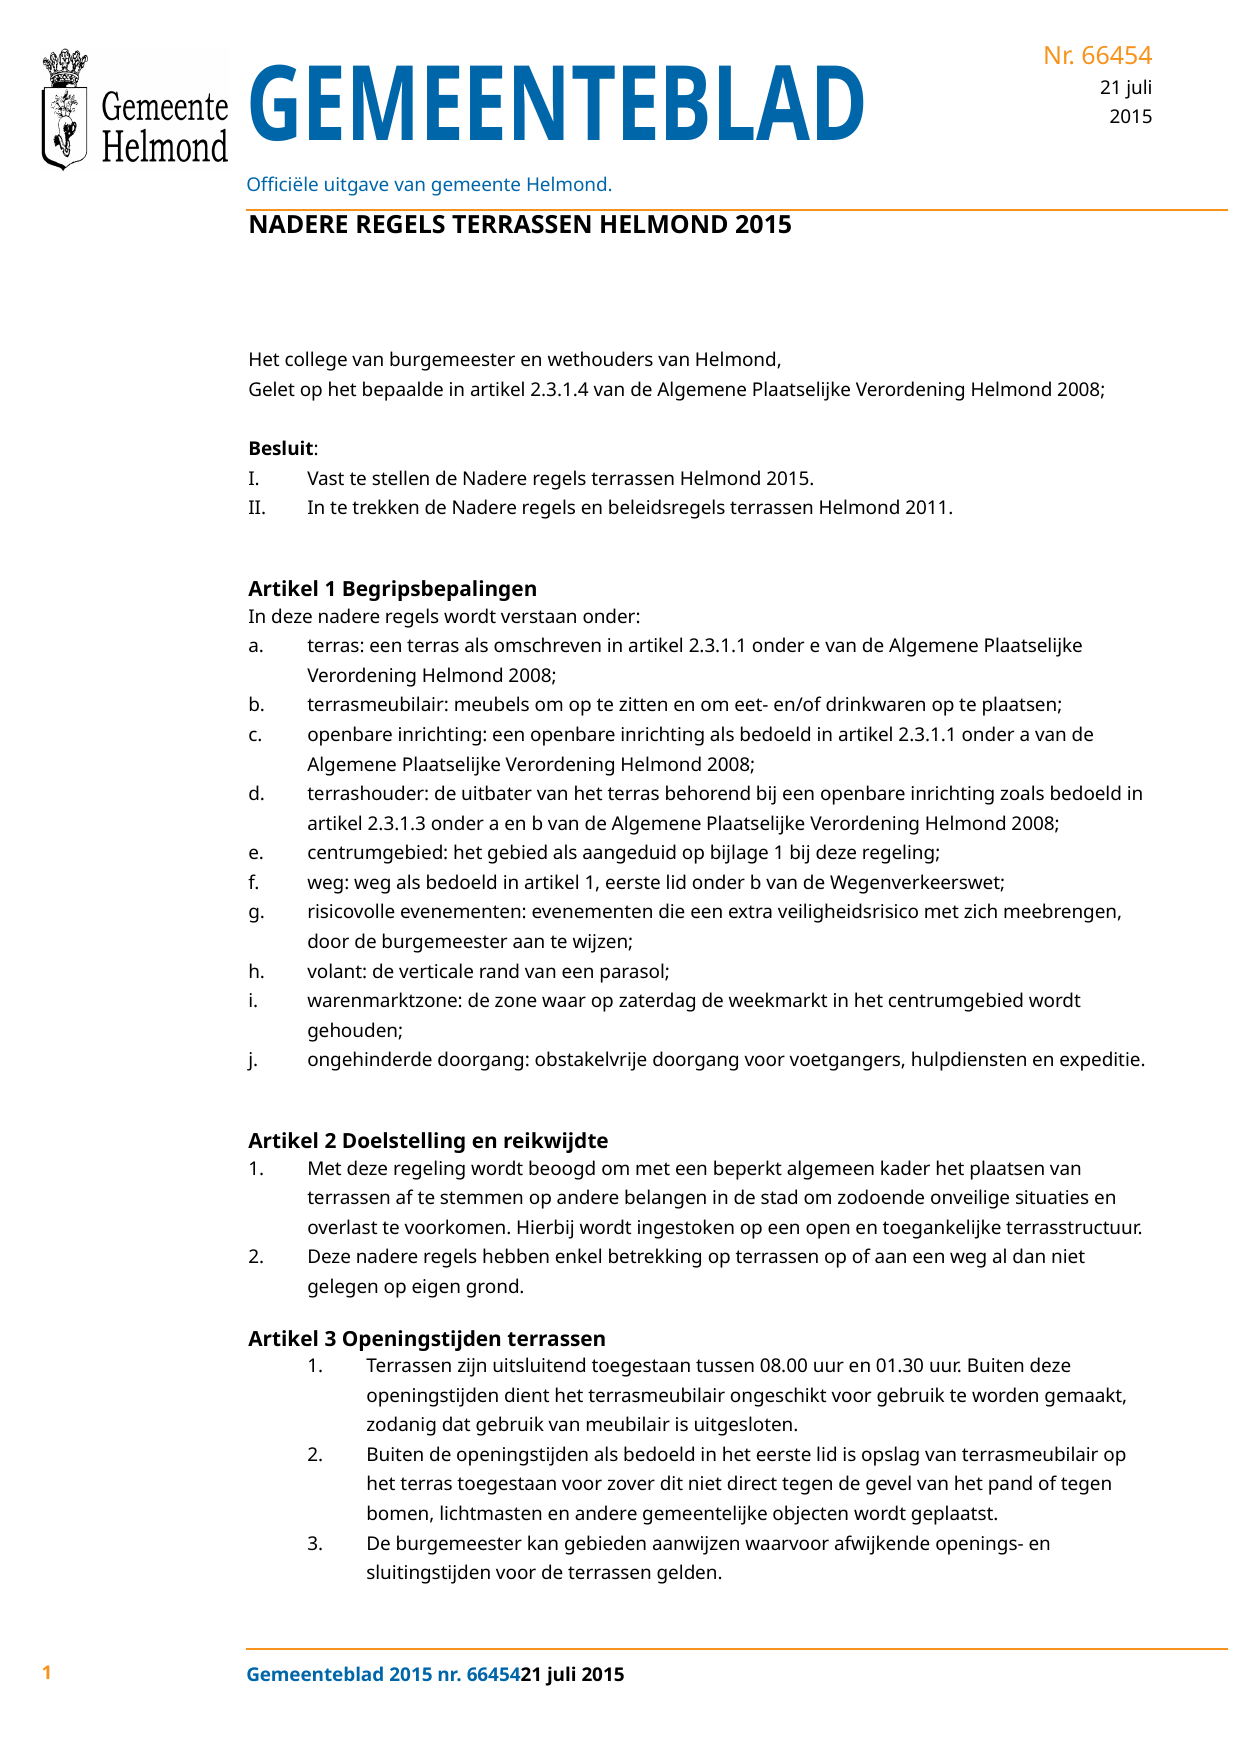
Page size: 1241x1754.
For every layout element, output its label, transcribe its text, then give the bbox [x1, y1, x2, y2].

list risicovolle evenementen: evenementen die een extra veiligheidsrisico met zich meebrengen, door de burgemeester aan te wijzen; [248, 899, 1152, 954]
text Gelet op het bepaalde in artikel 2.3.1.4 van de Algemene Plaatselijke Verordening Helmond 2008; [248, 376, 1152, 402]
list terrashouder: de uitbater van het terras behorend bij een openbare inrichting zoals bedoeld in artikel 2.3.1.3 onder a en b van de Algemene Plaatselijke Verordening Helmond 2008; [248, 780, 1152, 836]
list terrasmeubilair: meubels om op te zitten en om eet- en/of drinkwaren op te plaatsen; [248, 692, 1152, 717]
picture [41, 47, 231, 172]
list weg: weg als bedoeld in artikel 1, eerste lid onder b van de Wegenverkeerswet; [248, 869, 1152, 895]
list centrumgebied: het gebied als aangeduid op bijlage 1 bij deze regeling; [248, 839, 1152, 865]
text Het college van burgemeester en wethouders van Helmond, [248, 346, 1152, 372]
text Artikel 2 Doelstelling en reikwijdte [248, 1127, 1152, 1155]
list Buiten de openingstijden als bedoeld in het eerste lid is opslag van terrasmeubilair op het terras toegestaan voor zover dit niet direct tegen de gevel van het pand of tegen bomen, lichtmasten en andere gemeentelijke objecten wordt geplaatst. [307, 1441, 1152, 1526]
list ongehinderde doorgang: obstakelvrije doorgang voor voetgangers, hulpdiensten en expeditie. [248, 1047, 1152, 1072]
list In te trekken de Nadere regels en beleidsregels terrassen Helmond 2011. [248, 494, 1152, 520]
list openbare inrichting: een openbare inrichting als bedoeld in artikel 2.3.1.1 onder a van de Algemene Plaatselijke Verordening Helmond 2008; [248, 721, 1152, 776]
text Artikel 1 Begripsbepalingen [248, 574, 1152, 603]
text NADERE REGELS TERRASSEN HELMOND 2015 [248, 211, 1152, 241]
list Vast te stellen de Nadere regels terrassen Helmond 2015. [248, 465, 1152, 491]
list volant: de verticale rand van een parasol; [248, 958, 1152, 983]
text In deze nadere regels wordt verstaan onder: [248, 603, 1152, 628]
list Terrassen zijn uitsluitend toegestaan tussen 08.00 uur en 01.30 uur. Buiten deze openingstijden dient het terrasmeubilair ongeschikt voor gebruik te worden gemaakt, zodanig dat gebruik van meubilair is uitgesloten. [307, 1352, 1152, 1437]
list De burgemeester kan gebieden aanwijzen waarvoor afwijkende openings- en sluitingstijden voor de terrassen gelden. [307, 1530, 1152, 1585]
list warenmarktzone: de zone waar op zaterdag de weekmarkt in het centrumgebied wordt gehouden; [248, 987, 1152, 1043]
list terras: een terras als omschreven in artikel 2.3.1.1 onder e van de Algemene Plaatselijke Verordening Helmond 2008; [248, 632, 1152, 688]
list Met deze regeling wordt beoogd om met een beperkt algemeen kader het plaatsen van terrassen af te stemmen op andere belangen in de stad om zodoende onveilige situaties en overlast te voorkomen. Hierbij wordt ingestoken op een open en toegankelijke terrasstructuur. [248, 1155, 1152, 1240]
text Artikel 3 Openingstijden terrassen [248, 1324, 1152, 1352]
text Besluit: [248, 435, 1152, 461]
list Deze nadere regels hebben enkel betrekking op terrassen op of aan een weg al dan niet gelegen op eigen grond. [248, 1244, 1152, 1299]
